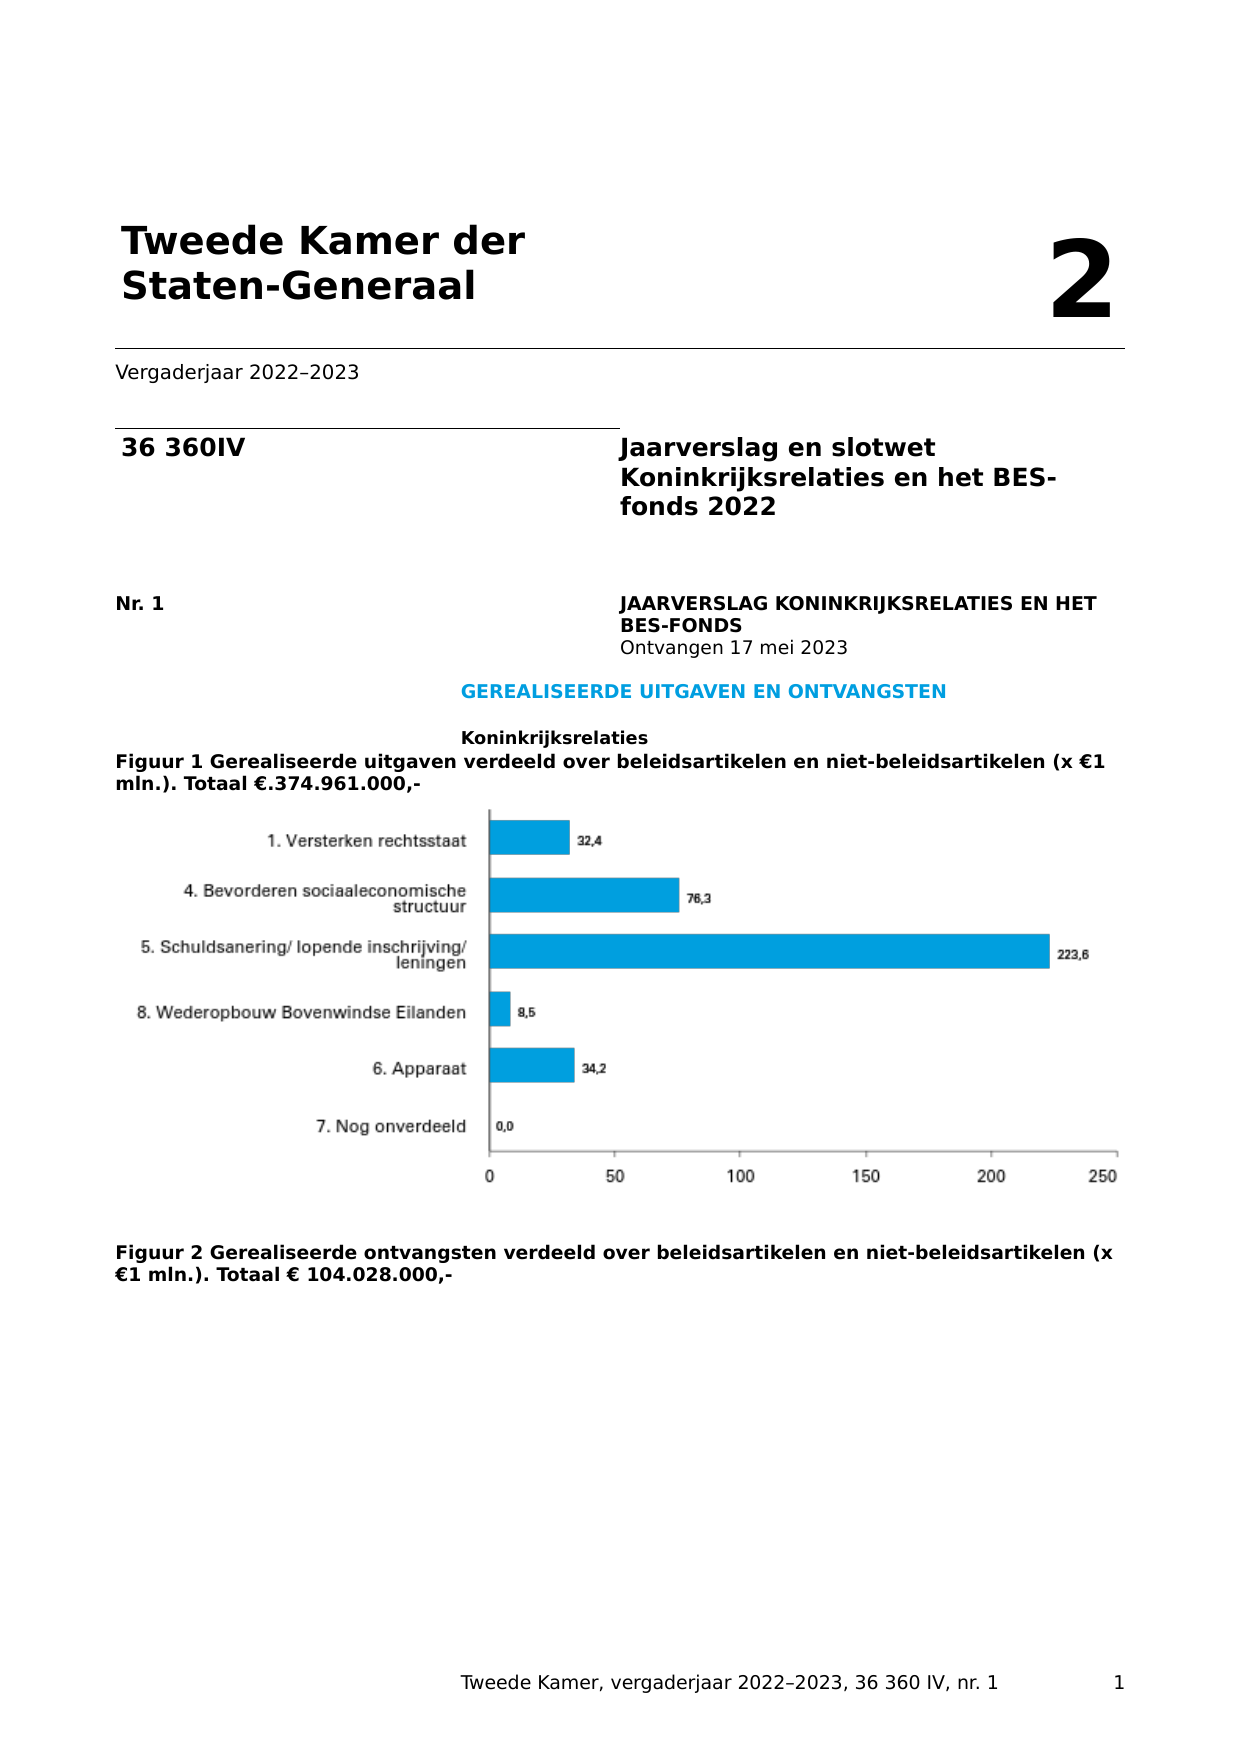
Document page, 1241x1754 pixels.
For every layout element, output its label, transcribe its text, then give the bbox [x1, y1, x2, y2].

title Figuur 2 Gerealiseerde ontvangsten verdeeld over beleidsartikelen en niet-beleidsartikelen (x €1 mln.). Totaal € 104.028.000,- [115, 1242, 1125, 1286]
title Figuur 1 Gerealiseerde uitgaven verdeeld over beleidsartikelen en niet-beleidsartikelen (x €1 mln.). Totaal €.374.961.000,- [115, 751, 1125, 795]
table_header Jaarverslag Koninkrijksrelaties en het BES-Fonds Ontvangen 17 mei 2023 [620, 593, 1125, 681]
table_cell Vergaderjaar 2022–2023 [115, 349, 1125, 384]
table_header Tweede Kamer der Staten-Generaal [115, 213, 620, 348]
table_header Nr. 1 [115, 593, 620, 681]
title Gerealiseerde uitgaven en ontvangsten [461, 681, 1125, 702]
table_header Jaarverslag en slotwet Koninkrijksrelaties en het BES-fonds 2022 [620, 428, 1125, 527]
table_header 36 360IV [115, 429, 620, 527]
table_header 2 [620, 213, 1125, 348]
text Koninkrijksrelaties [461, 726, 1125, 749]
